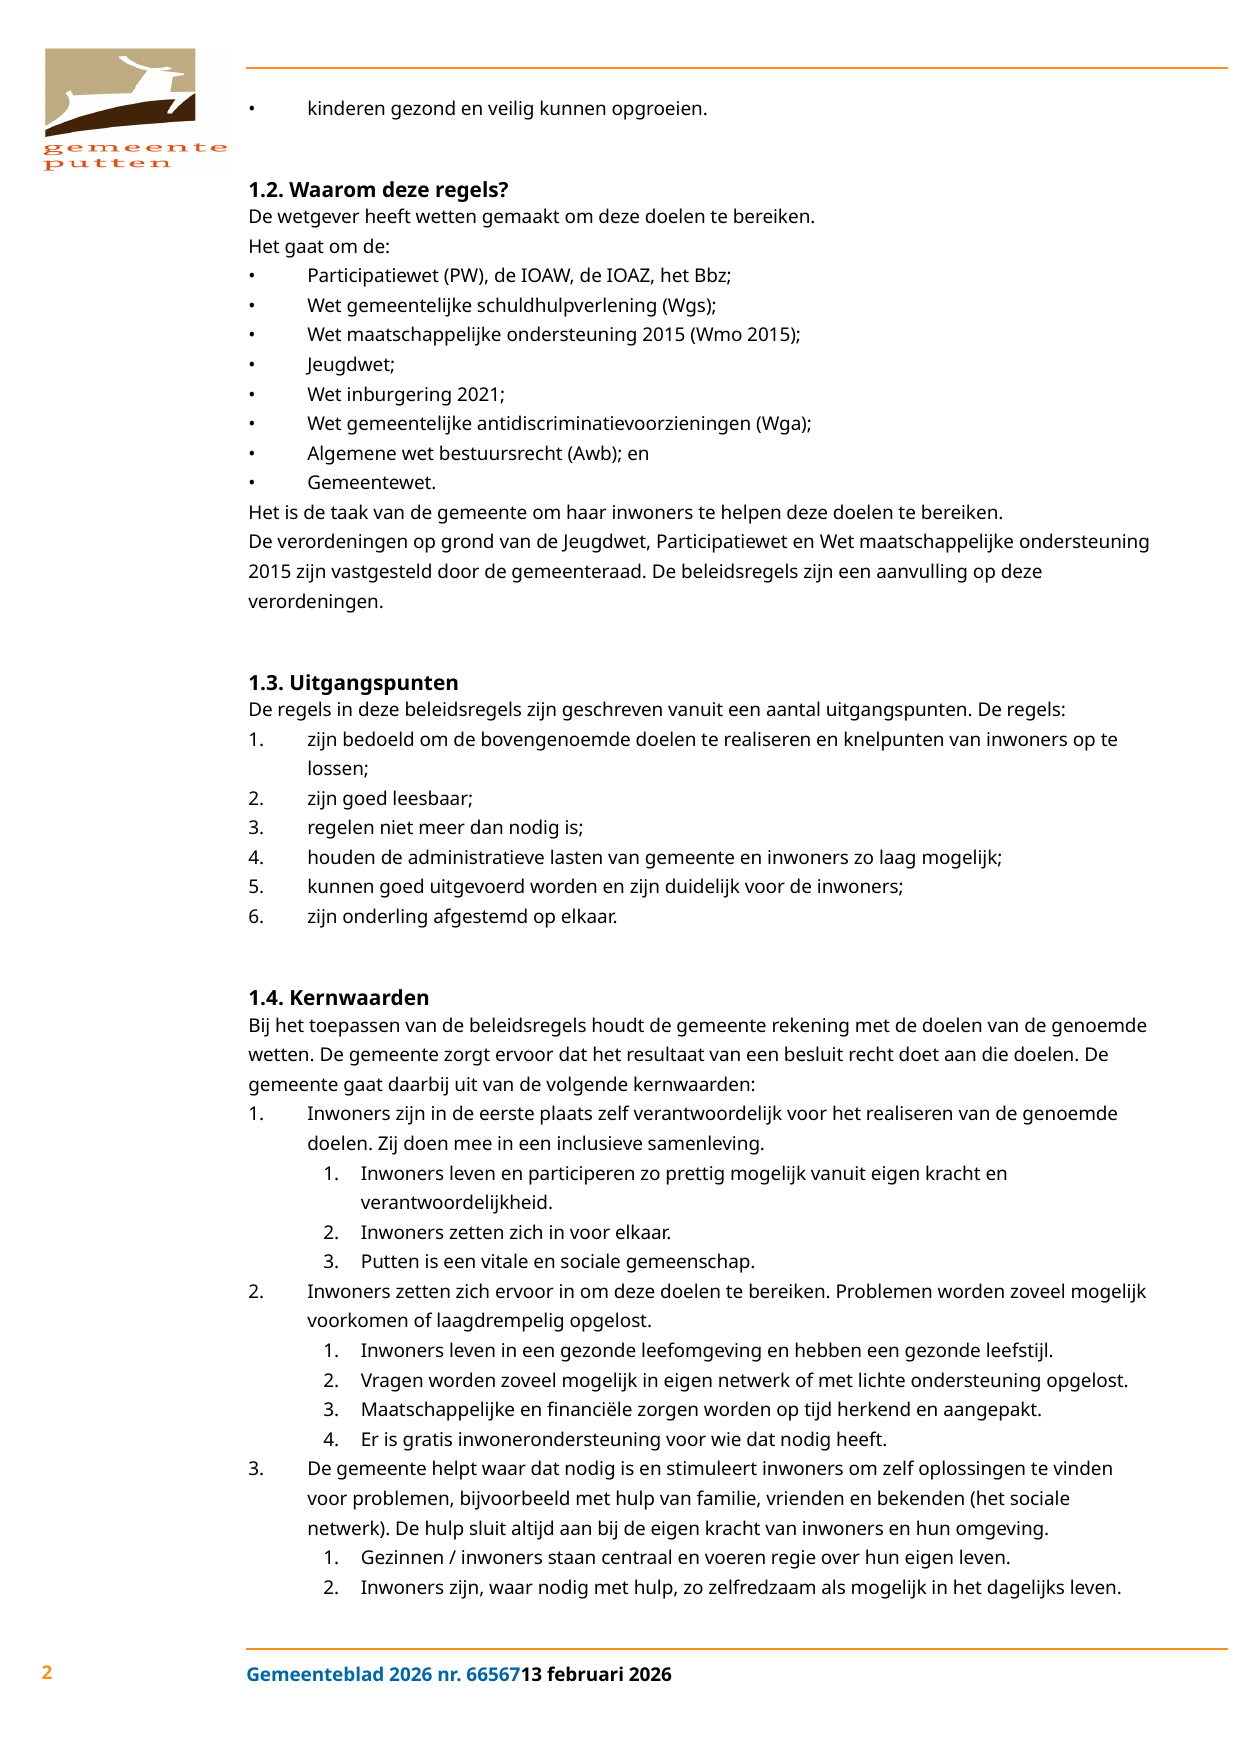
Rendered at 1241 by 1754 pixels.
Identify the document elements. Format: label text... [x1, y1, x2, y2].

list Wet gemeentelijke schuldhulpverlening (Wgs); [248, 292, 1152, 318]
text 1.3. Uitgangspunten [248, 668, 1152, 696]
list De gemeente helpt waar dat nodig is en stimuleert inwoners om zelf oplossingen te vinden voor problemen, bijvoorbeeld met hulp van familie, vrienden en bekenden (het sociale netwerk). De hulp sluit altijd aan bij de eigen kracht van inwoners en hun omgeving. [248, 1456, 1152, 1540]
list Participatiewet (PW), de IOAW, de IOAZ, het Bbz; [248, 262, 1152, 288]
list regelen niet meer dan nodig is; [248, 814, 1152, 840]
text 1.4. Kernwaarden [248, 983, 1152, 1012]
text De wetgever heeft wetten gemaakt om deze doelen te bereiken. [248, 203, 1152, 229]
list Gemeentewet. [248, 469, 1152, 495]
text De regels in deze beleidsregels zijn geschreven vanuit een aantal uitgangspunten. De regels: [248, 696, 1152, 722]
list zijn onderling afgestemd op elkaar. [248, 903, 1152, 929]
list Er is gratis inwonerondersteuning voor wie dat nodig heeft. [323, 1426, 1152, 1452]
list Jeugdwet; [248, 351, 1152, 377]
text Bij het toepassen van de beleidsregels houdt de gemeente rekening met de doelen van de genoemde wetten. De gemeente zorgt ervoor dat het resultaat van een besluit recht doet aan die doelen. De gemeente gaat daarbij uit van de volgende kernwaarden: [248, 1012, 1152, 1097]
text Het gaat om de: [248, 233, 1152, 258]
list kunnen goed uitgevoerd worden en zijn duidelijk voor de inwoners; [248, 874, 1152, 899]
list Inwoners leven en participeren zo prettig mogelijk vanuit eigen kracht en verantwoordelijkheid. [323, 1160, 1152, 1215]
list Wet inburgering 2021; [248, 381, 1152, 406]
text 1.2. Waarom deze regels? [248, 175, 1152, 203]
list Inwoners zetten zich in voor elkaar. [323, 1219, 1152, 1244]
list Wet gemeentelijke antidiscriminatievoorzieningen (Wga); [248, 410, 1152, 436]
list Putten is een vitale en sociale gemeenschap. [323, 1248, 1152, 1274]
list Wet maatschappelijke ondersteuning 2015 (Wmo 2015); [248, 322, 1152, 347]
text Het is de taak van de gemeente om haar inwoners te helpen deze doelen te bereiken. [248, 499, 1152, 525]
list Inwoners leven in een gezonde leefomgeving en hebben een gezonde leefstijl. [323, 1337, 1152, 1363]
list Maatschappelijke en financiële zorgen worden op tijd herkend en aangepakt. [323, 1396, 1152, 1422]
text De verordeningen op grond van de Jeugdwet, Participatiewet en Wet maatschappelijke ondersteuning 2015 zijn vastgesteld door de gemeenteraad. De beleidsregels zijn een aanvulling op deze verordeningen. [248, 529, 1152, 613]
list Inwoners zijn in de eerste plaats zelf verantwoordelijk voor het realiseren van de genoemde doelen. Zij doen mee in een inclusieve samenleving. [248, 1101, 1152, 1156]
list Vragen worden zoveel mogelijk in eigen netwerk of met lichte ondersteuning opgelost. [323, 1367, 1152, 1392]
picture [41, 47, 231, 172]
list kinderen gezond en veilig kunnen opgroeien. [248, 95, 1152, 121]
list Algemene wet bestuursrecht (Awb); en [248, 440, 1152, 466]
list Inwoners zetten zich ervoor in om deze doelen te bereiken. Problemen worden zoveel mogelijk voorkomen of laagdrempelig opgelost. [248, 1278, 1152, 1333]
list Inwoners zijn, waar nodig met hulp, zo zelfredzaam als mogelijk in het dagelijks leven. [323, 1574, 1152, 1599]
list houden de administratieve lasten van gemeente en inwoners zo laag mogelijk; [248, 844, 1152, 870]
list zijn goed leesbaar; [248, 785, 1152, 811]
list zijn bedoeld om de bovengenoemde doelen te realiseren en knelpunten van inwoners op te lossen; [248, 726, 1152, 781]
list Gezinnen / inwoners staan centraal en voeren regie over hun eigen leven. [323, 1544, 1152, 1570]
